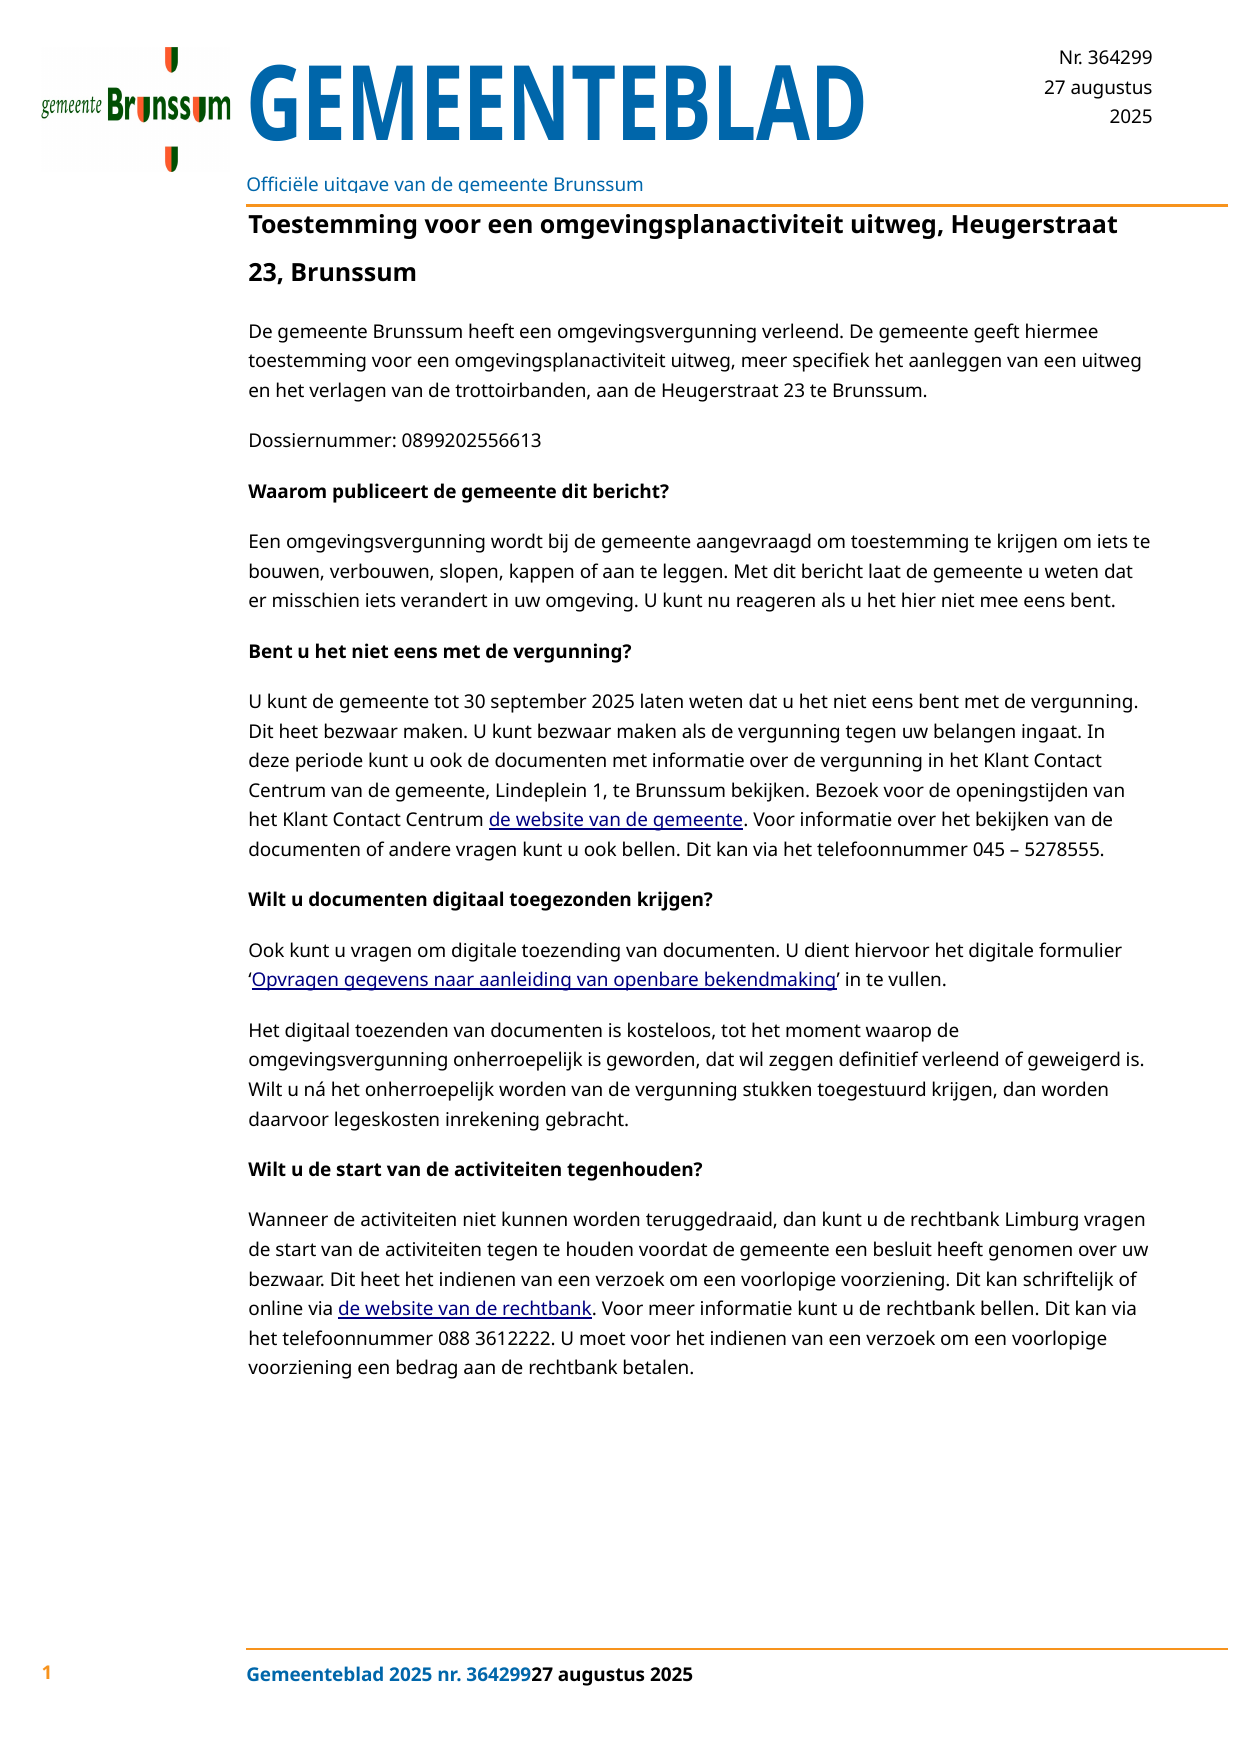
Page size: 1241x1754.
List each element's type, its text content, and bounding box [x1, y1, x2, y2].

picture [41, 47, 231, 172]
text U kunt de gemeente tot 30 september 2025 laten weten dat u het niet eens bent met de vergunning. Dit heet bezwaar maken. U kunt bezwaar maken als de vergunning tegen uw belangen ingaat. In deze periode kunt u ook de documenten met informatie over de vergunning in het Klant Contact Centrum van de gemeente, Lindeplein 1, te Brunssum bekijken. Bezoek voor de openingstijden van het Klant Contact Centrum de website van de gemeente. Voor informatie over het bekijken van de documenten of andere vragen kunt u ook bellen. Dit kan via het telefoonnummer 045 – 5278555. [248, 688, 1152, 862]
text Wilt u documenten digitaal toegezonden krijgen? [248, 887, 1152, 912]
text Bent u het niet eens met de vergunning? [248, 638, 1152, 664]
text Een omgevingsvergunning wordt bij de gemeente aangevraagd om toestemming te krijgen om iets te bouwen, verbouwen, slopen, kappen of aan te leggen. Met dit bericht laat de gemeente u weten dat er misschien iets verandert in uw omgeving. U kunt nu reageren als u het hier niet mee eens bent. [248, 528, 1152, 613]
text Toestemming voor een omgevingsplanactiviteit uitweg, Heugerstraat 23, Brunssum [248, 207, 1152, 288]
text Wanneer de activiteiten niet kunnen worden teruggedraaid, dan kunt u de rechtbank Limburg vragen de start van de activiteiten tegen te houden voordat de gemeente een besluit heeft genomen over uw bezwaar. Dit heet het indienen van een verzoek om een voorlopige voorziening. Dit kan schriftelijk of online via de website van de rechtbank. Voor meer informatie kunt u de rechtbank bellen. Dit kan via het telefoonnummer 088 3612222. U moet voor het indienen van een verzoek om een voorlopige voorziening een bedrag aan de rechtbank betalen. [248, 1207, 1152, 1380]
text Ook kunt u vragen om digitale toezending van documenten. U dient hiervoor het digitale formulier ‘Opvragen gegevens naar aanleiding van openbare bekendmaking’ in te vullen. [248, 937, 1152, 992]
text Wilt u de start van de activiteiten tegenhouden? [248, 1156, 1152, 1182]
text Waarom publiceert de gemeente dit bericht? [248, 478, 1152, 504]
text Dossiernummer: 0899202556613 [248, 427, 1152, 453]
text De gemeente Brunssum heeft een omgevingsvergunning verleend. De gemeente geeft hiermee toestemming voor een omgevingsplanactiviteit uitweg, meer specifiek het aanleggen van een uitweg en het verlagen van de trottoirbanden, aan de Heugerstraat 23 te Brunssum. [248, 318, 1152, 403]
text Het digitaal toezenden van documenten is kosteloos, tot het moment waarop de omgevingsvergunning onherroepelijk is geworden, dat wil zeggen definitief verleend of geweigerd is. Wilt u ná het onherroepelijk worden van de vergunning stukken toegestuurd krijgen, dan worden daarvoor legeskosten inrekening gebracht. [248, 1017, 1152, 1132]
